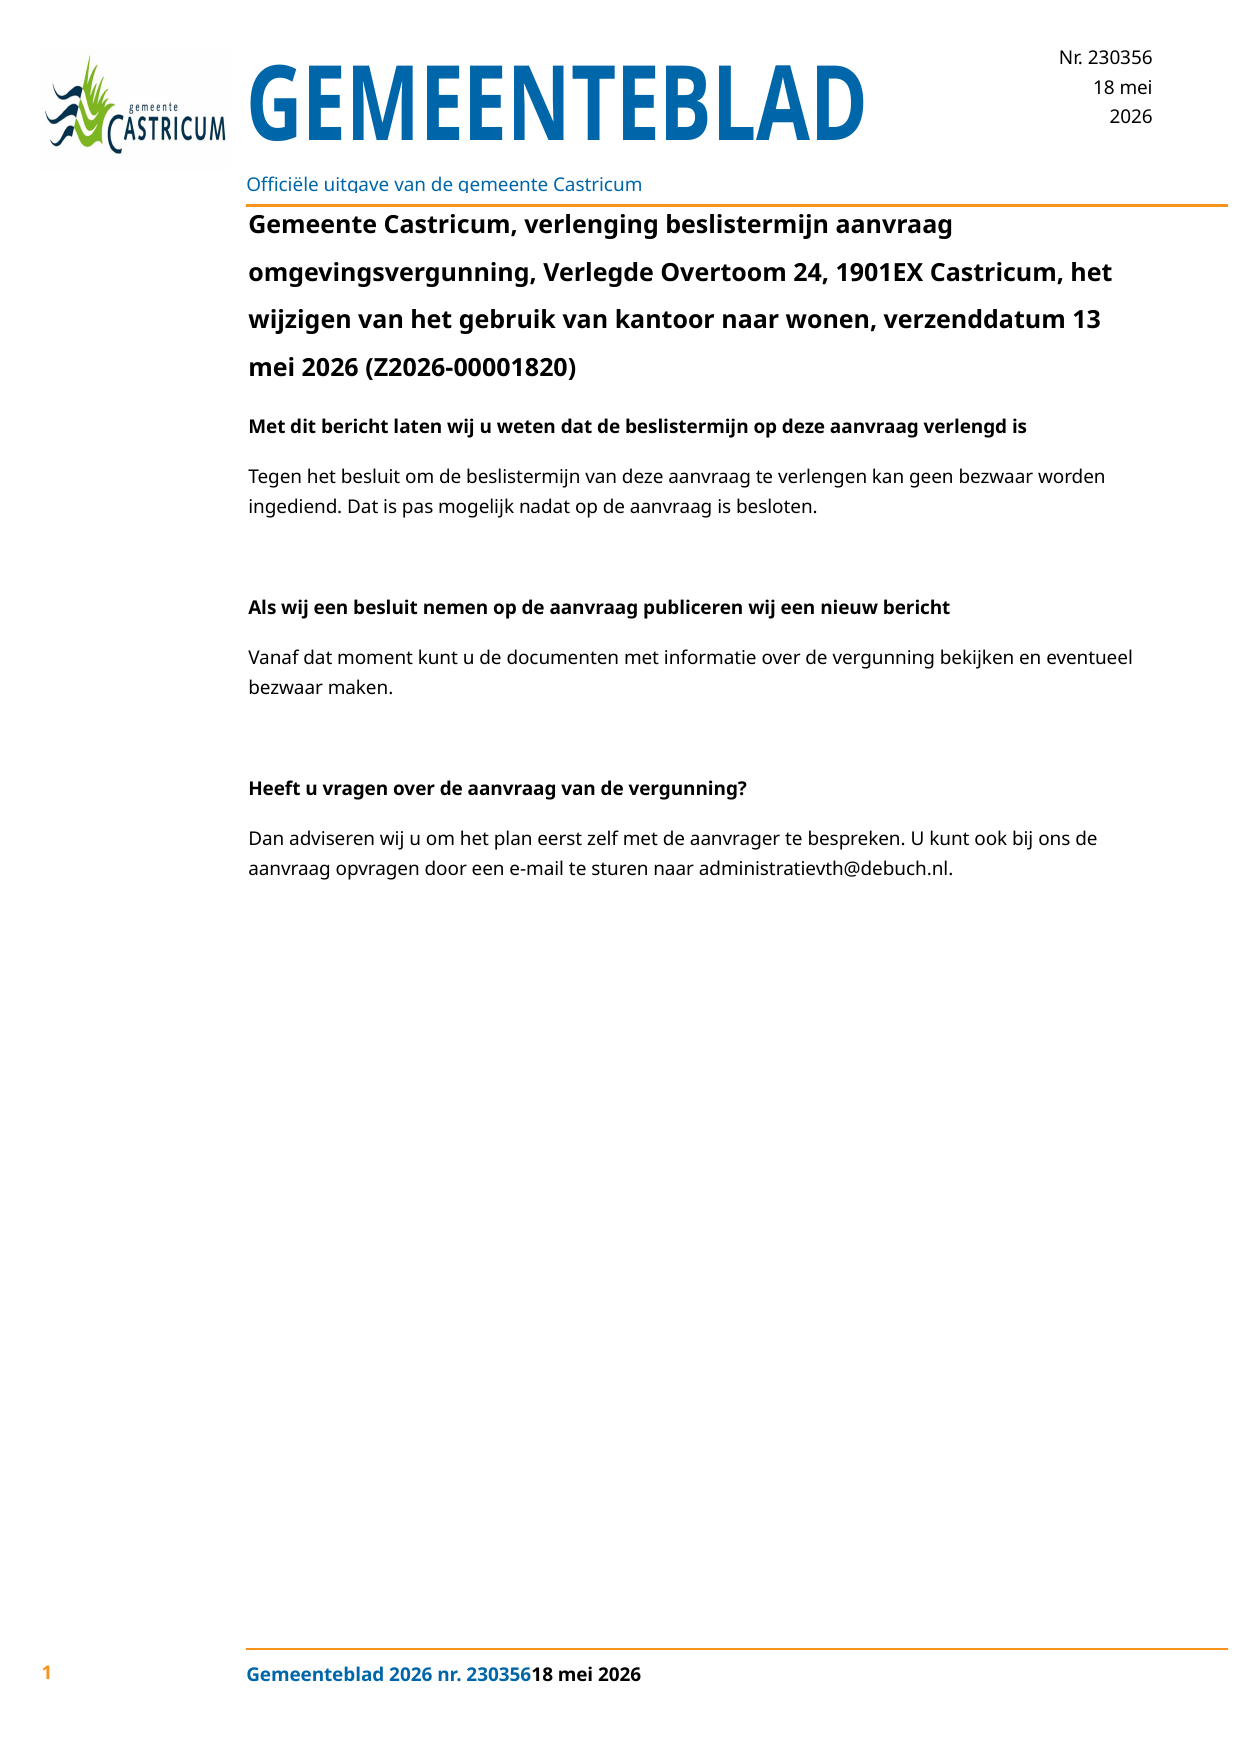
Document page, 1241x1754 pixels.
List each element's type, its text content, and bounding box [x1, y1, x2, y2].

text Vanaf dat moment kunt u de documenten met informatie over de vergunning bekijken en eventueel bezwaar maken. [248, 644, 1152, 700]
text Gemeente Castricum, verlenging beslistermijn aanvraag omgevingsvergunning, Verlegde Overtoom 24, 1901EX Castricum, het wijzigen van het gebruik van kantoor naar wonen, verzenddatum 13 mei 2026 (Z2026-00001820) [248, 207, 1152, 384]
text Als wij een besluit nemen op de aanvraag publiceren wij een nieuw bericht [248, 594, 1152, 620]
picture [41, 47, 231, 172]
text Met dit bericht laten wij u weten dat de beslistermijn op deze aanvraag verlengd is [248, 413, 1152, 439]
text Tegen het besluit om de beslistermijn van deze aanvraag te verlengen kan geen bezwaar worden ingediend. Dat is pas mogelijk nadat op de aanvraag is besloten. [248, 463, 1152, 519]
text Dan adviseren wij u om het plan eerst zelf met de aanvrager te bespreken. U kunt ook bij ons de aanvraag opvragen door een e-mail te sturen naar administratievth@debuch.nl. [248, 825, 1152, 881]
text Heeft u vragen over de aanvraag van de vergunning? [248, 775, 1152, 801]
